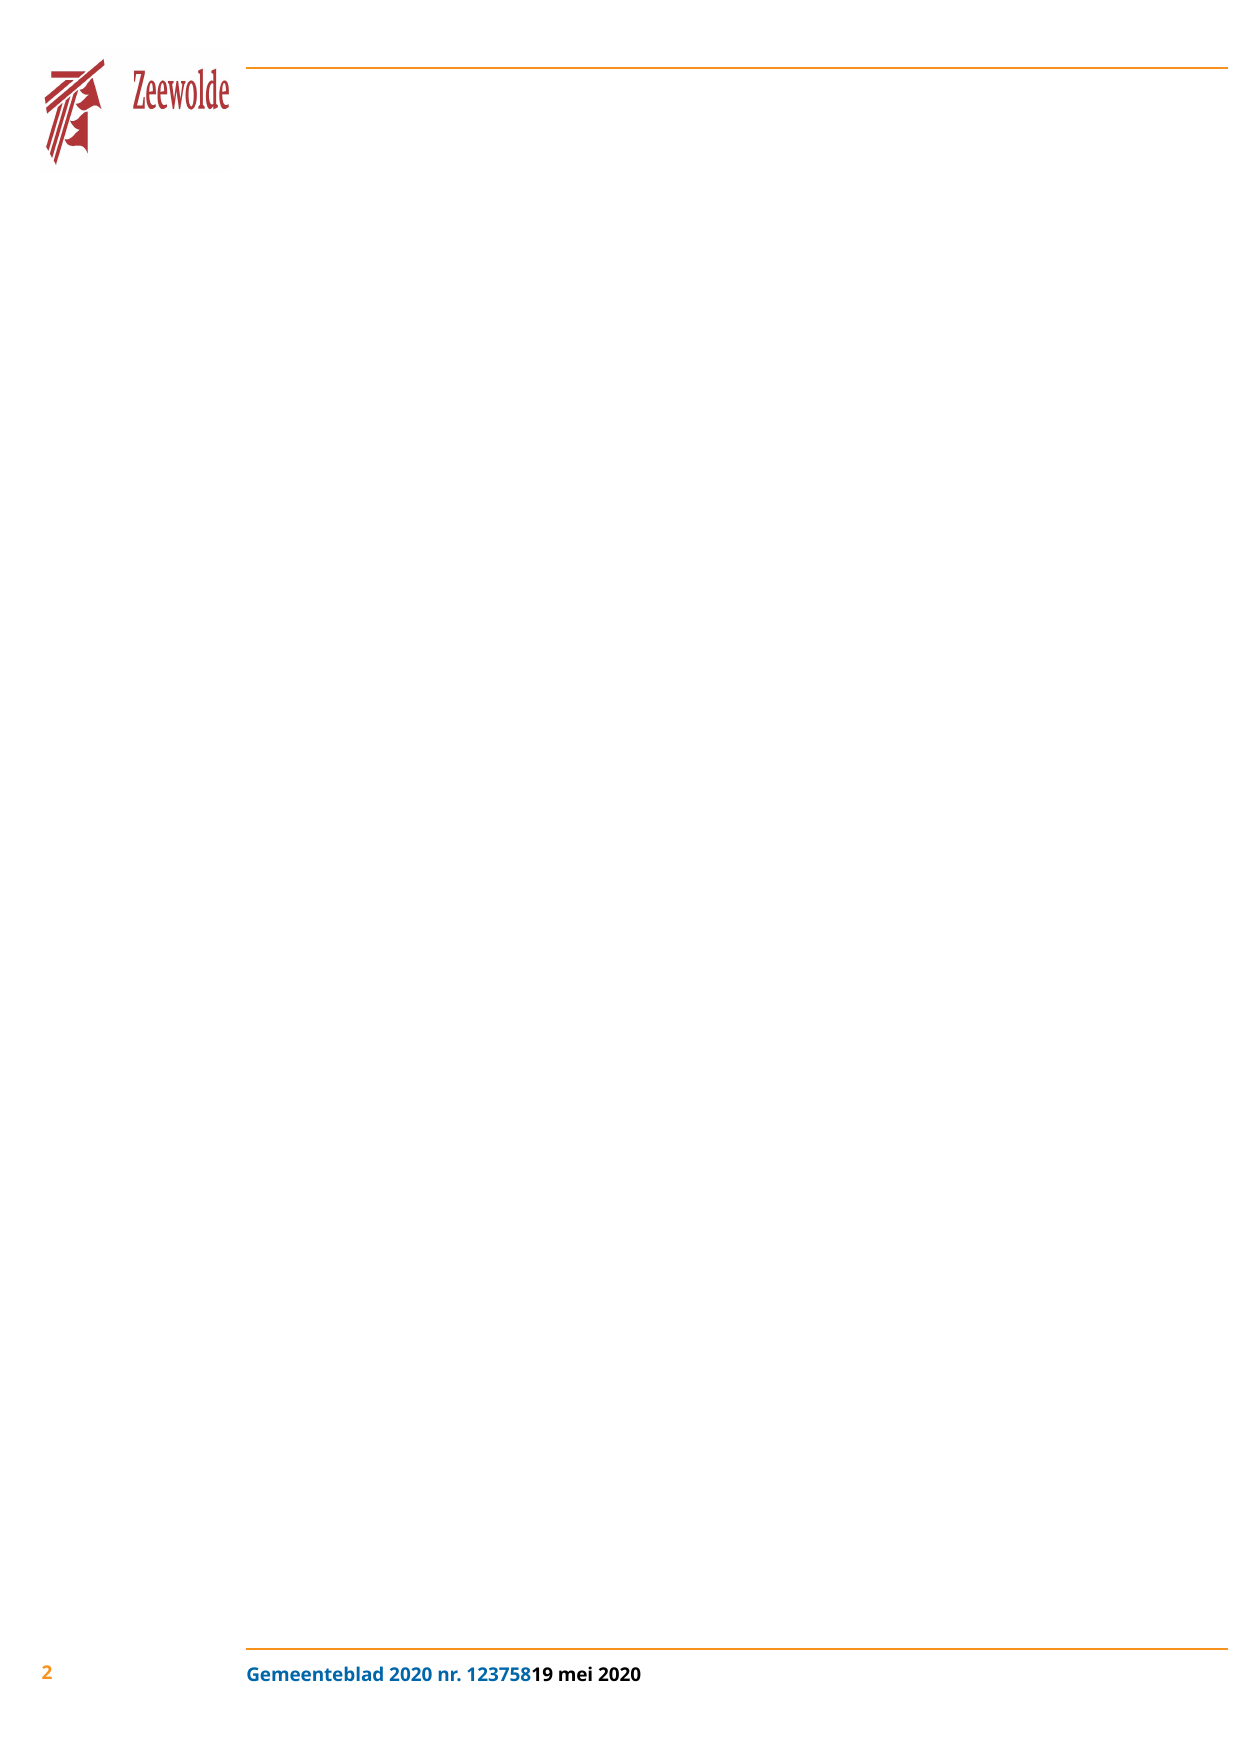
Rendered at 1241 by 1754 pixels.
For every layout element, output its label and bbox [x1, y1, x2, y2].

picture [41, 47, 231, 172]
